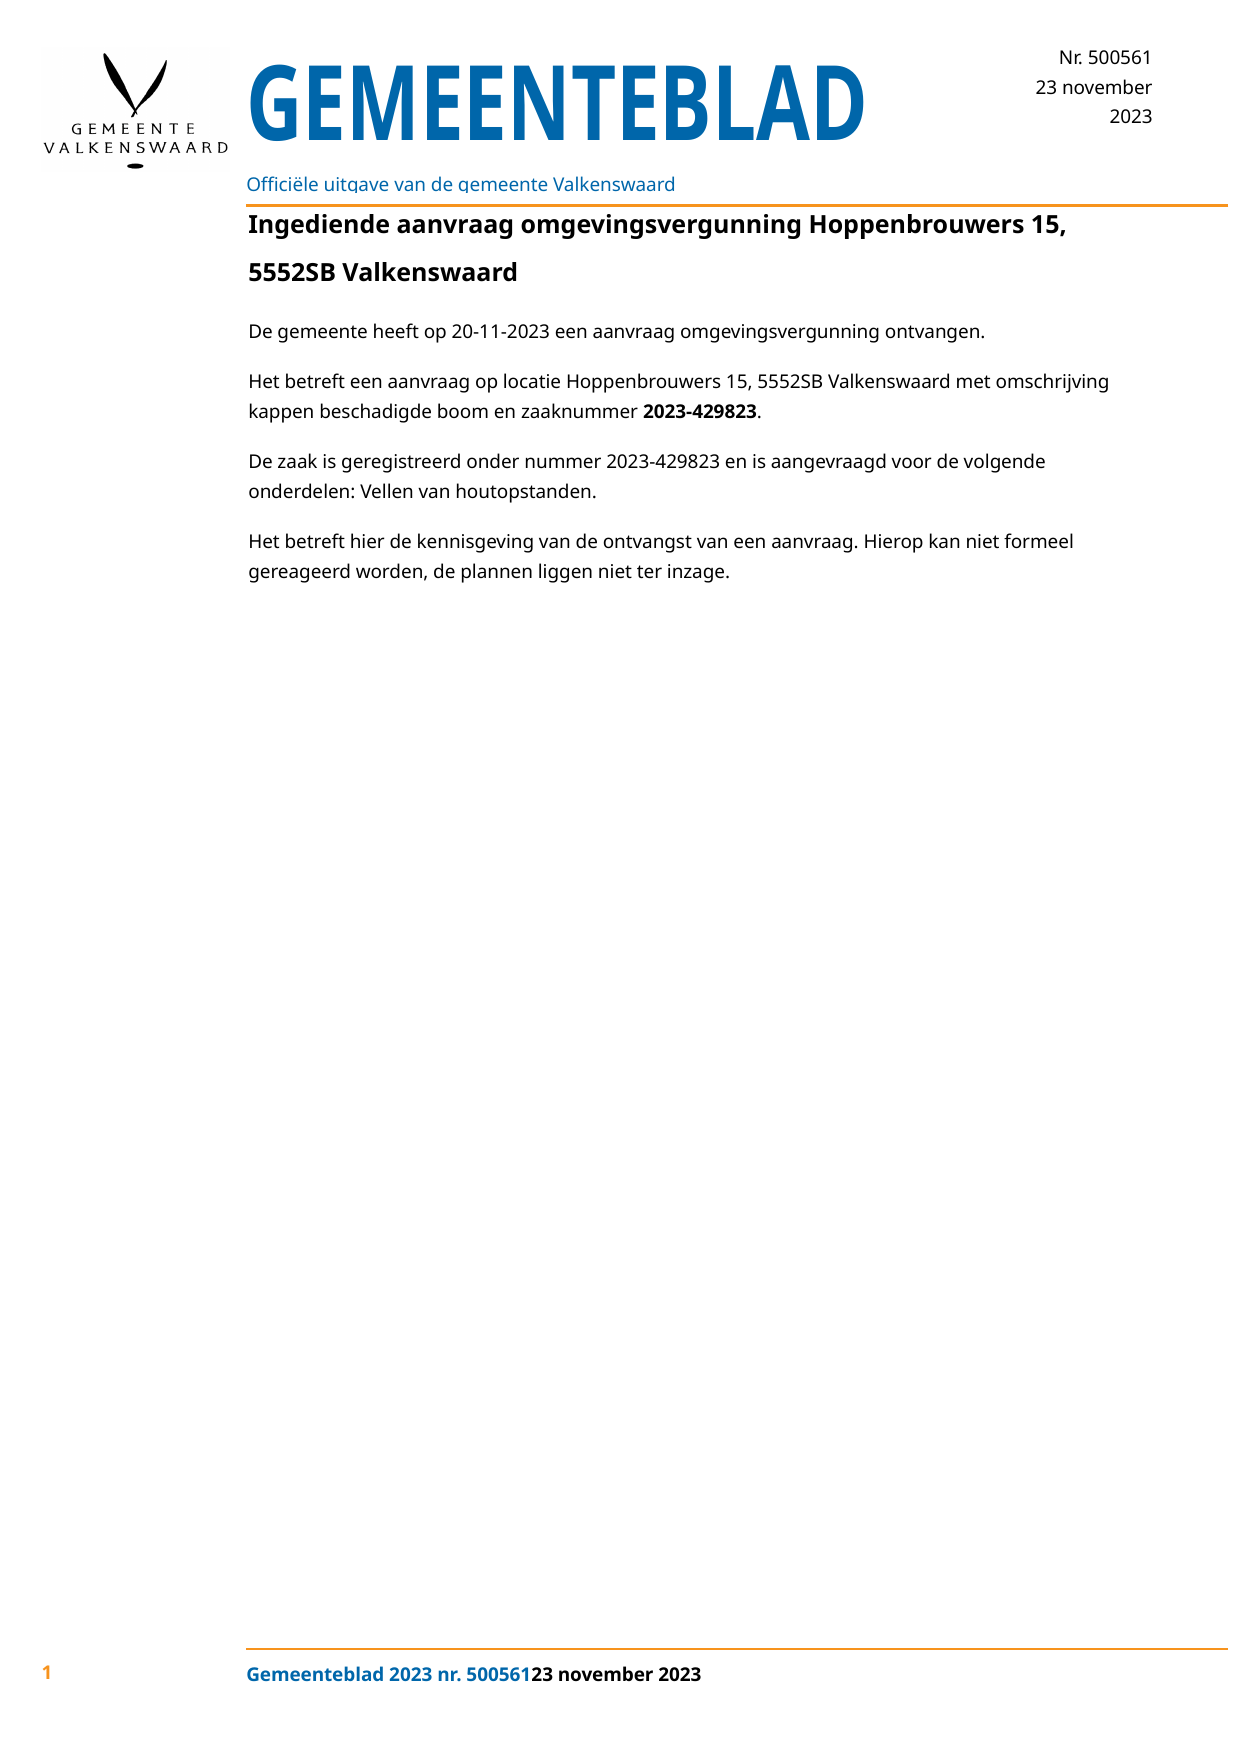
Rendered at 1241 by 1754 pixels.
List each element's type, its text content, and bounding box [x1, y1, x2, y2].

picture [41, 47, 231, 172]
text De zaak is geregistreerd onder nummer 2023-429823 en is aangevraagd voor de volgende onderdelen: Vellen van houtopstanden. [248, 448, 1152, 504]
text De gemeente heeft op 20-11-2023 een aanvraag omgevingsvergunning ontvangen. [248, 318, 1152, 344]
text Het betreft hier de kennisgeving van de ontvangst van een aanvraag. Hierop kan niet formeel gereageerd worden, de plannen liggen niet ter inzage. [248, 528, 1152, 584]
text Ingediende aanvraag omgevingsvergunning Hoppenbrouwers 15, 5552SB Valkenswaard [248, 207, 1152, 288]
text Het betreft een aanvraag op locatie Hoppenbrouwers 15, 5552SB Valkenswaard met omschrijving kappen beschadigde boom en zaaknummer 2023-429823. [248, 368, 1152, 424]
